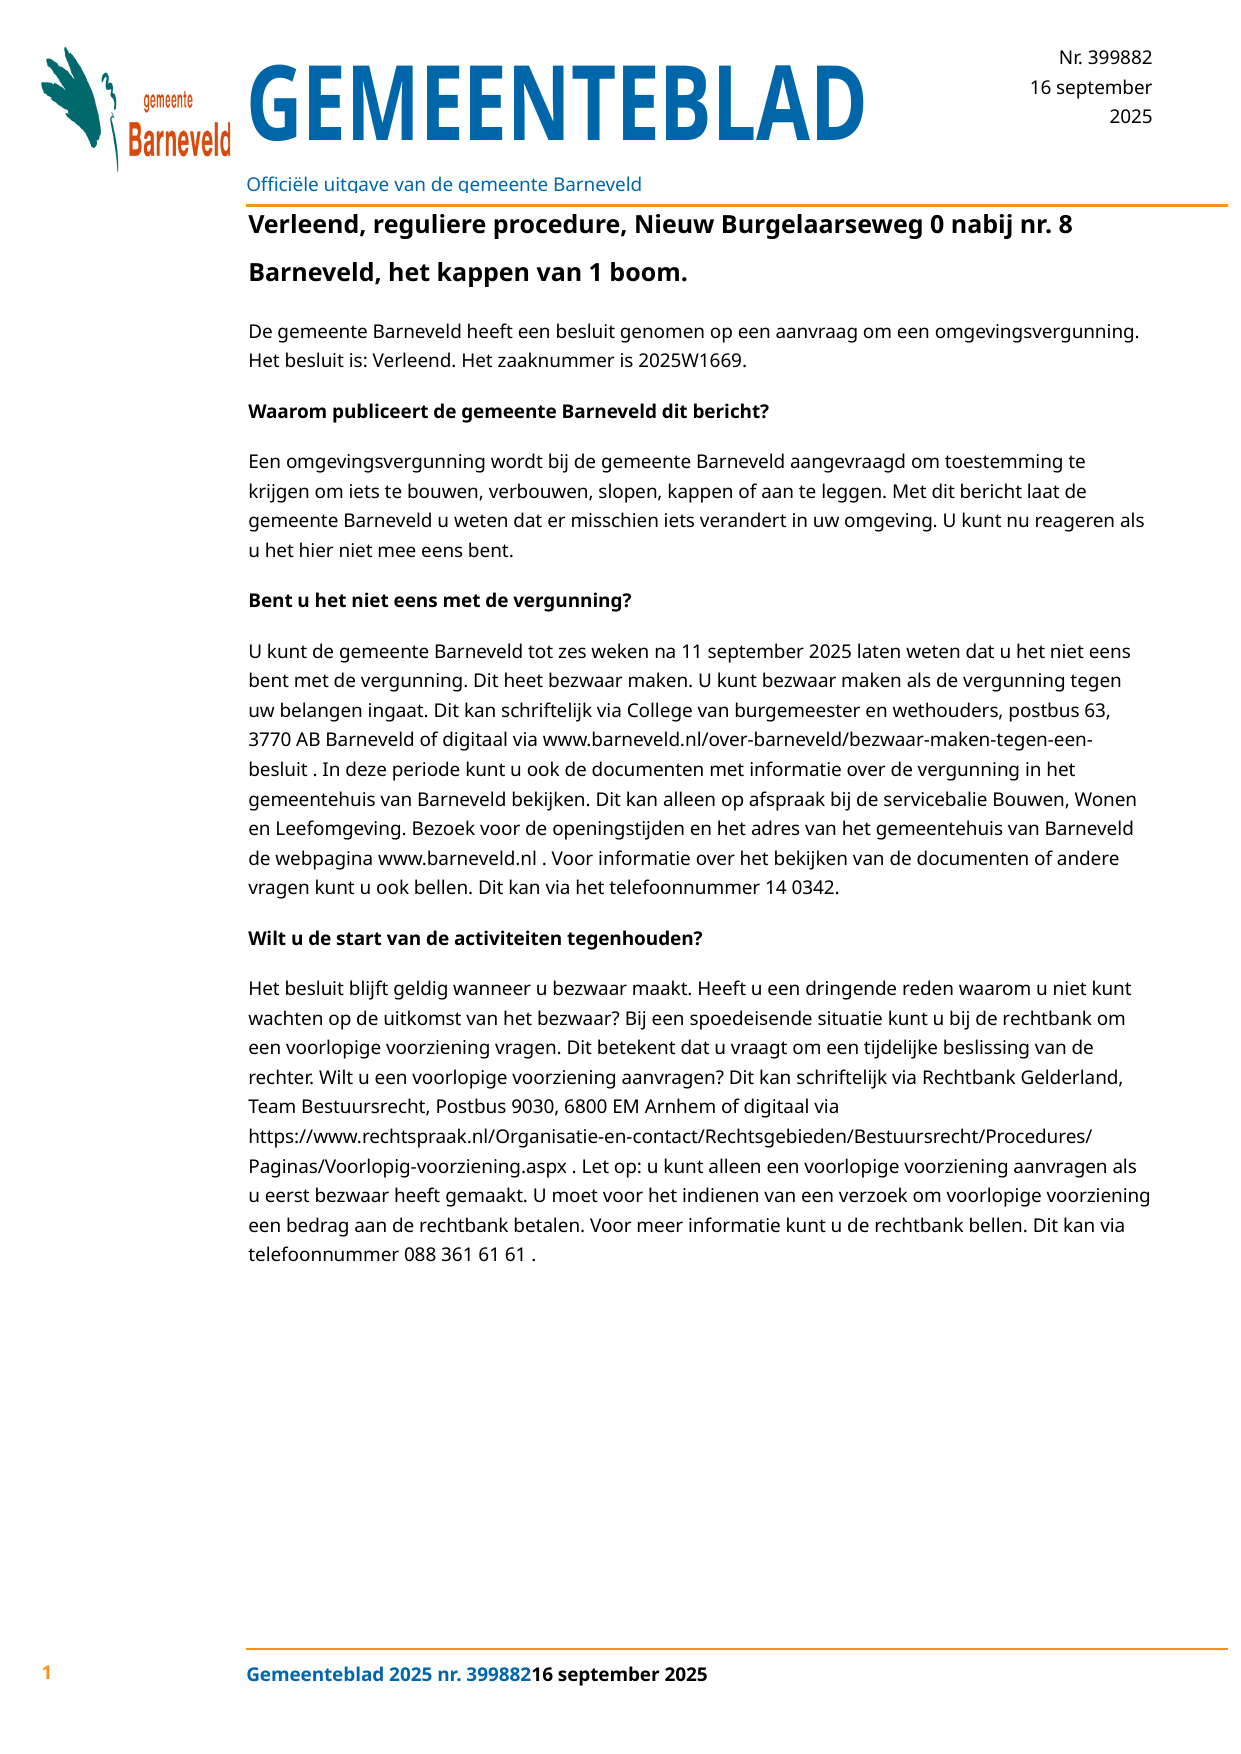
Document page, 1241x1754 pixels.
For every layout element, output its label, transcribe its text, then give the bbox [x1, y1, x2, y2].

text Bent u het niet eens met de vergunning? [248, 587, 1152, 613]
text Het besluit blijft geldig wanneer u bezwaar maakt. Heeft u een dringende reden waarom u niet kunt wachten op de uitkomst van het bezwaar? Bij een spoedeisende situatie kunt u bij de rechtbank om een voorlopige voorziening vragen. Dit betekent dat u vraagt om een tijdelijke beslissing van de rechter. Wilt u een voorlopige voorziening aanvragen? Dit kan schriftelijk via Rechtbank Gelderland, Team Bestuursrecht, Postbus 9030, 6800 EM Arnhem of digitaal via https://www.rechtspraak.nl/Organisatie-en-contact/Rechtsgebieden/Bestuursrecht/Procedures/Paginas/Voorlopig-voorziening.aspx . Let op: u kunt alleen een voorlopige voorziening aanvragen als u eerst bezwaar heeft gemaakt. U moet voor het indienen van een verzoek om voorlopige voorziening een bedrag aan de rechtbank betalen. Voor meer informatie kunt u de rechtbank bellen. Dit kan via telefoonnummer 088 361 61 61 . [248, 975, 1152, 1267]
text U kunt de gemeente Barneveld tot zes weken na 11 september 2025 laten weten dat u het niet eens bent met de vergunning. Dit heet bezwaar maken. U kunt bezwaar maken als de vergunning tegen uw belangen ingaat. Dit kan schriftelijk via College van burgemeester en wethouders, postbus 63, 3770 AB Barneveld of digitaal via www.barneveld.nl/over-barneveld/bezwaar-maken-tegen-een-besluit . In deze periode kunt u ook de documenten met informatie over de vergunning in het gemeentehuis van Barneveld bekijken. Dit kan alleen op afspraak bij de servicebalie Bouwen, Wonen en Leefomgeving. Bezoek voor de openingstijden en het adres van het gemeentehuis van Barneveld de webpagina www.barneveld.nl . Voor informatie over het bekijken van de documenten of andere vragen kunt u ook bellen. Dit kan via het telefoonnummer 14 0342. [248, 638, 1152, 900]
text Een omgevingsvergunning wordt bij de gemeente Barneveld aangevraagd om toestemming te krijgen om iets te bouwen, verbouwen, slopen, kappen of aan te leggen. Met dit bericht laat de gemeente Barneveld u weten dat er misschien iets verandert in uw omgeving. U kunt nu reageren als u het hier niet mee eens bent. [248, 448, 1152, 563]
text Wilt u de start van de activiteiten tegenhouden? [248, 925, 1152, 951]
picture [41, 47, 231, 172]
text De gemeente Barneveld heeft een besluit genomen op een aanvraag om een omgevingsvergunning. Het besluit is: Verleend. Het zaaknummer is 2025W1669. [248, 318, 1152, 373]
text Verleend, reguliere procedure, Nieuw Burgelaarseweg 0 nabij nr. 8 Barneveld, het kappen van 1 boom. [248, 207, 1152, 288]
text Waarom publiceert de gemeente Barneveld dit bericht? [248, 398, 1152, 424]
